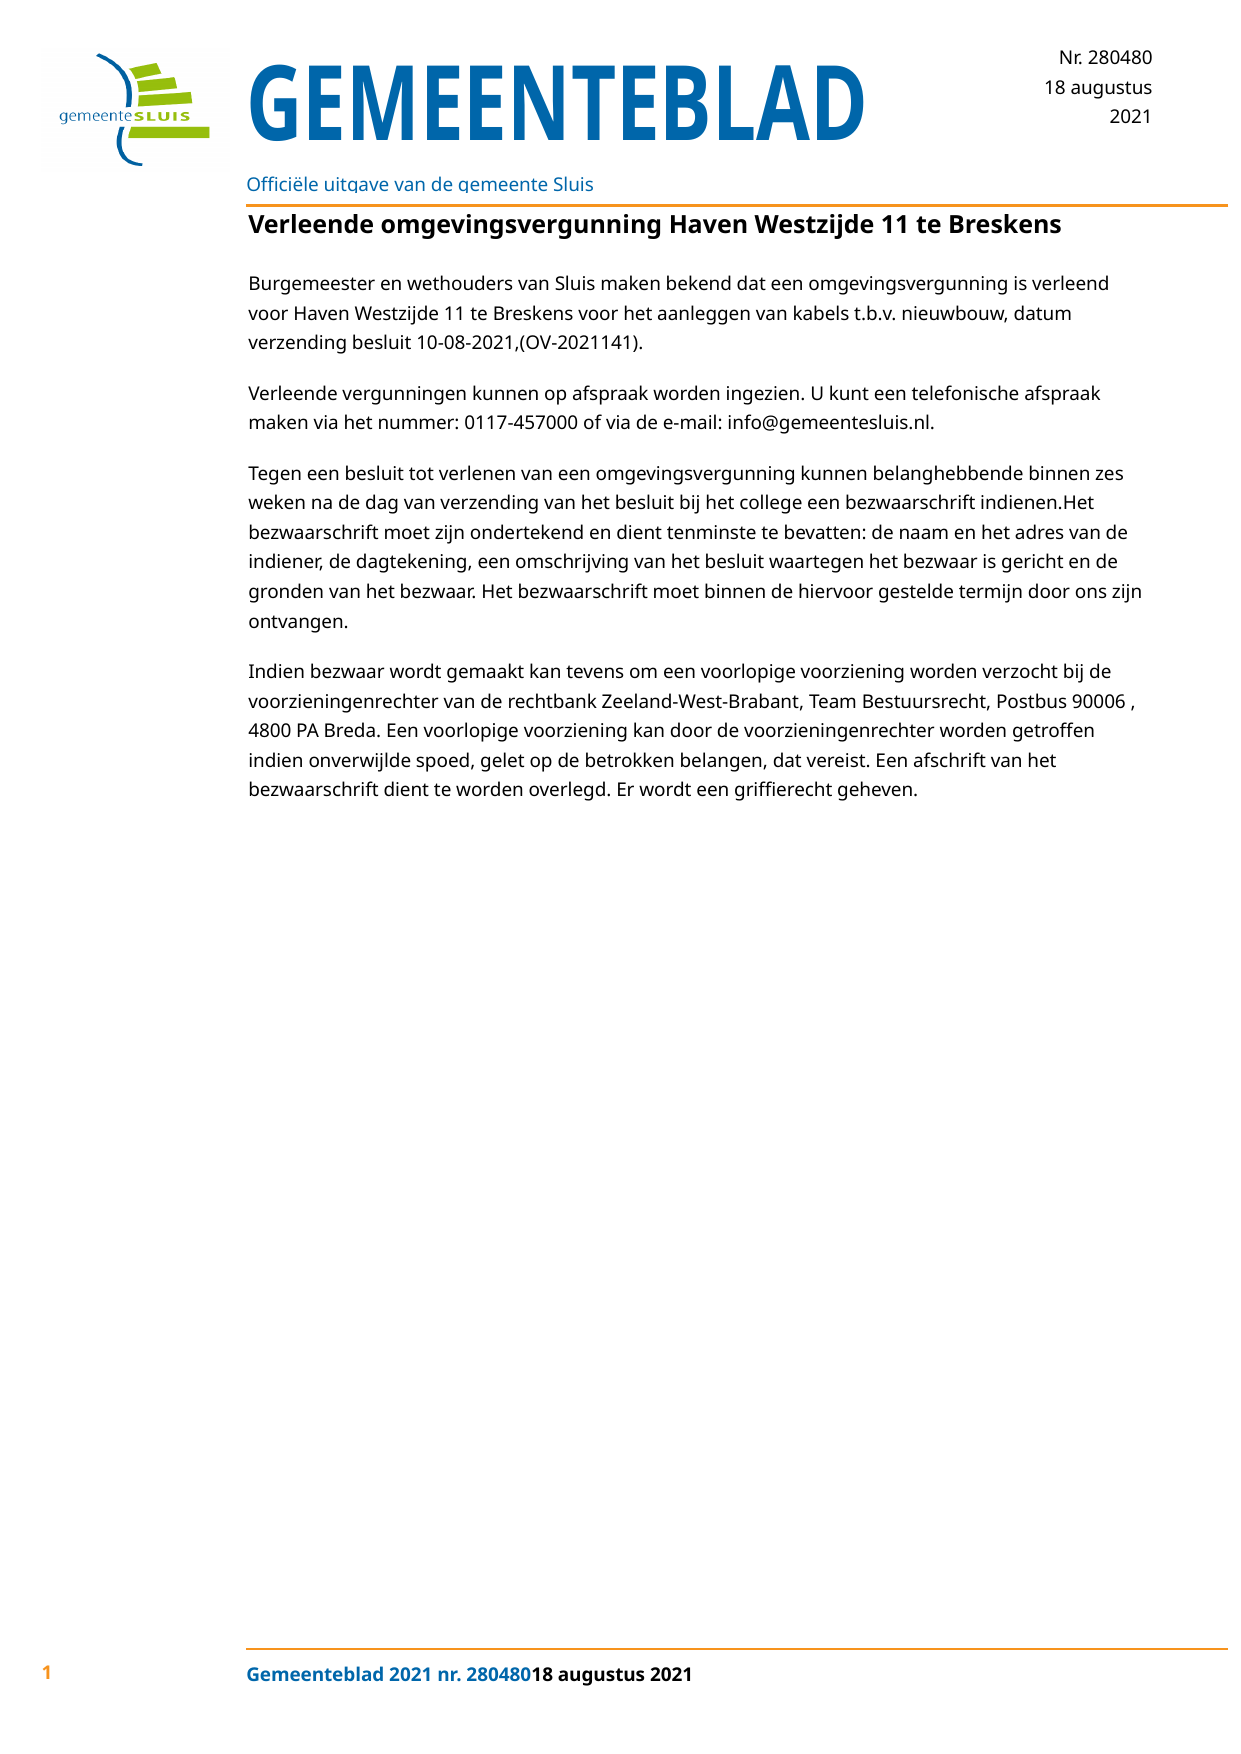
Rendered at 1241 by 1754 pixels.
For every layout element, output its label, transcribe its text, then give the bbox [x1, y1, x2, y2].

text Verleende vergunningen kunnen op afspraak worden ingezien. U kunt een telefonische afspraak maken via het nummer: 0117-457000 of via de e-mail: info@gemeentesluis.nl. [248, 380, 1152, 435]
text Verleende omgevingsvergunning Haven Westzijde 11 te Breskens [248, 207, 1152, 241]
text Tegen een besluit tot verlenen van een omgevingsvergunning kunnen belanghebbende binnen zes weken na de dag van verzending van het besluit bij het college een bezwaarschrift indienen.Het bezwaarschrift moet zijn ondertekend en dient tenminste te bevatten: de naam en het adres van de indiener, de dagtekening, een omschrijving van het besluit waartegen het bezwaar is gericht en de gronden van het bezwaar. Het bezwaarschrift moet binnen de hiervoor gestelde termijn door ons zijn ontvangen. [248, 460, 1152, 633]
text Indien bezwaar wordt gemaakt kan tevens om een voorlopige voorziening worden verzocht bij de voorzieningenrechter van de rechtbank Zeeland-West-Brabant, Team Bestuursrecht, Postbus 90006 , 4800 PA Breda. Een voorlopige voorziening kan door de voorzieningenrechter worden getroffen indien onverwijlde spoed, gelet op de betrokken belangen, dat vereist. Een afschrift van het bezwaarschrift dient te worden overlegd. Er wordt een griffierecht geheven. [248, 658, 1152, 802]
text Burgemeester en wethouders van Sluis maken bekend dat een omgevingsvergunning is verleend voor Haven Westzijde 11 te Breskens voor het aanleggen van kabels t.b.v. nieuwbouw, datum verzending besluit 10-08-2021,(OV-2021141). [248, 270, 1152, 355]
picture [41, 47, 231, 172]
